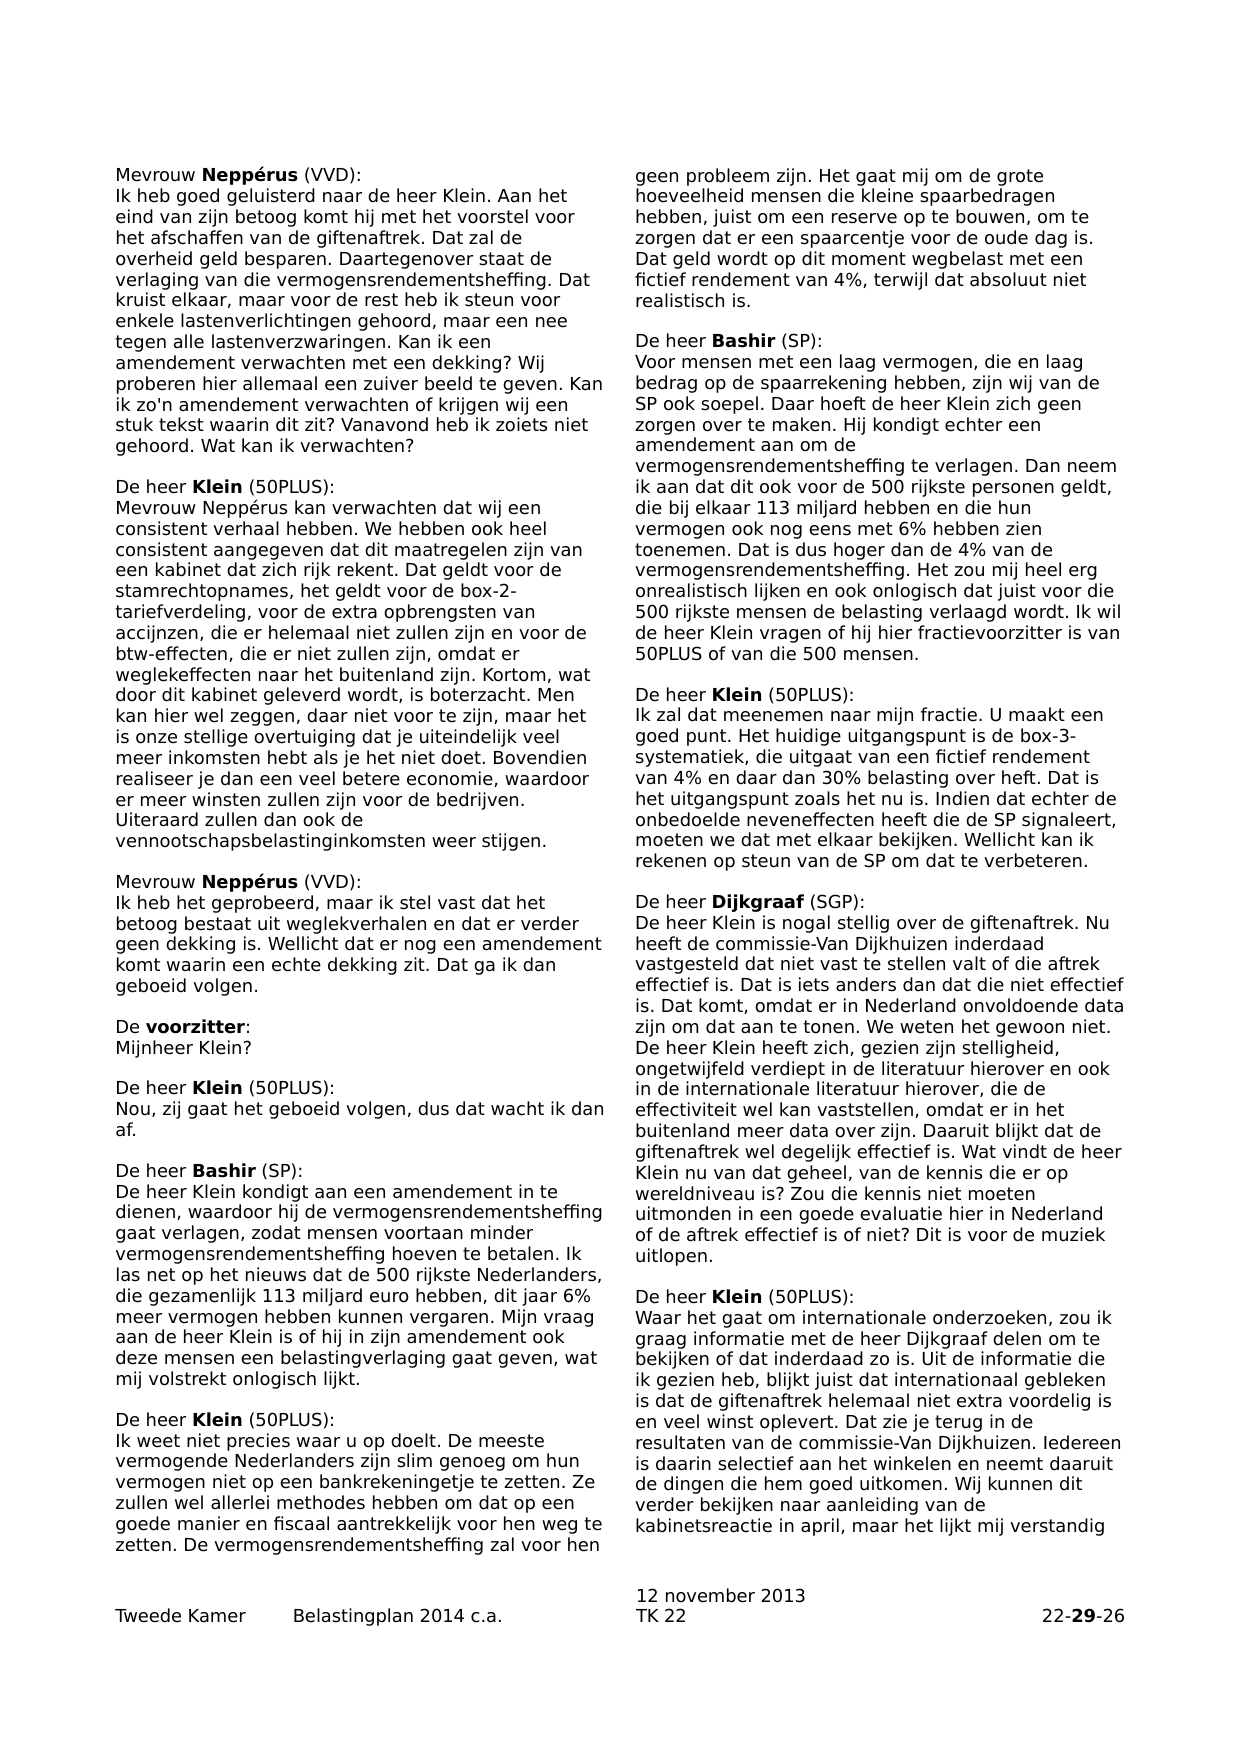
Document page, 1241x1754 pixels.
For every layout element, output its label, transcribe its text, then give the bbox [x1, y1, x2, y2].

text Ik weet niet precies waar u op doelt. De meeste vermogende Nederlanders zijn slim genoeg om hun vermogen niet op een bankrekeningetje te zetten. Ze zullen wel allerlei methodes hebben om dat op een goede manier en fiscaal aantrekkelijk voor hen weg te zetten. De vermogensrendementsheffing zal voor hen [115, 1430, 605, 1555]
text Ik heb goed geluisterd naar de heer Klein. Aan het eind van zijn betoog komt hij met het voorstel voor het afschaffen van de giftenaftrek. Dat zal de overheid geld besparen. Daartegenover staat de verlaging van die vermogensrendementsheffing. Dat kruist elkaar, maar voor de rest heb ik steun voor enkele lastenverlichtingen gehoord, maar een nee tegen alle lastenverzwaringen. Kan ik een amendement verwachten met een dekking? Wij proberen hier allemaal een zuiver beeld te geven. Kan ik zo'n amendement verwachten of krijgen wij een stuk tekst waarin dit zit? Vanavond heb ik zoiets niet gehoord. Wat kan ik verwachten? [115, 186, 605, 457]
text Mijnheer Klein? [115, 1037, 605, 1058]
text De heer Klein is nogal stellig over de giftenaftrek. Nu heeft de commissie-Van Dijkhuizen inderdaad vastgesteld dat niet vast te stellen valt of die aftrek effectief is. Dat is iets anders dan dat die niet effectief is. Dat komt, omdat er in Nederland onvoldoende data zijn om dat aan te tonen. We weten het gewoon niet. De heer Klein heeft zich, gezien zijn stelligheid, ongetwijfeld verdiept in de literatuur hierover en ook in de internationale literatuur hierover, die de effectiviteit wel kan vaststellen, omdat er in het buitenland meer data over zijn. Daaruit blijkt dat de giftenaftrek wel degelijk effectief is. Wat vindt de heer Klein nu van dat geheel, van de kennis die er op wereldniveau is? Zou die kennis niet moeten uitmonden in een goede evaluatie hier in Nederland of de aftrek effectief is of niet? Dit is voor de muziek uitlopen. [635, 912, 1125, 1267]
text De heer Klein kondigt aan een amendement in te dienen, waardoor hij de vermogensrendementsheffing gaat verlagen, zodat mensen voortaan minder vermogensrendementsheffing hoeven te betalen. Ik las net op het nieuws dat de 500 rijkste Nederlanders, die gezamenlijk 113 miljard euro hebben, dit jaar 6% meer vermogen hebben kunnen vergaren. Mijn vraag aan de heer Klein is of hij in zijn amendement ook deze mensen een belastingverlaging gaat geven, wat mij volstrekt onlogisch lijkt. [115, 1181, 605, 1390]
text De heer Klein (50PLUS): [635, 1287, 1125, 1307]
text De heer Dijkgraaf (SGP): [635, 892, 1125, 912]
text Ik zal dat meenemen naar mijn fractie. U maakt een goed punt. Het huidige uitgangspunt is de box-3-systematiek, die uitgaat van een fictief rendement van 4% en daar dan 30% belasting over heft. Dat is het uitgangspunt zoals het nu is. Indien dat echter de onbedoelde neveneffecten heeft die de SP signaleert, moeten we dat met elkaar bekijken. Wellicht kan ik rekenen op steun van de SP om dat te verbeteren. [635, 705, 1125, 872]
text De heer Bashir (SP): [635, 331, 1125, 352]
text Mevrouw Neppérus (VVD): [115, 165, 605, 186]
text De heer Klein (50PLUS): [115, 1410, 605, 1430]
text Mevrouw Neppérus kan verwachten dat wij een consistent verhaal hebben. We hebben ook heel consistent aangegeven dat dit maatregelen zijn van een kabinet dat zich rijk rekent. Dat geldt voor de stamrechtopnames, het geldt voor de box-2-tariefverdeling, voor de extra opbrengsten van accijnzen, die er helemaal niet zullen zijn en voor de btw-effecten, die er niet zullen zijn, omdat er weglekeffecten naar het buitenland zijn. Kortom, wat door dit kabinet geleverd wordt, is boterzacht. Men kan hier wel zeggen, daar niet voor te zijn, maar het is onze stellige overtuiging dat je uiteindelijk veel meer inkomsten hebt als je het niet doet. Bovendien realiseer je dan een veel betere economie, waardoor er meer winsten zullen zijn voor de bedrijven. Uiteraard zullen dan ook de vennootschapsbelastinginkomsten weer stijgen. [115, 498, 605, 852]
text De heer Klein (50PLUS): [115, 1078, 605, 1099]
text Voor mensen met een laag vermogen, die en laag bedrag op de spaarrekening hebben, zijn wij van de SP ook soepel. Daar hoeft de heer Klein zich geen zorgen over te maken. Hij kondigt echter een amendement aan om de vermogensrendementsheffing te verlagen. Dan neem ik aan dat dit ook voor de 500 rijkste personen geldt, die bij elkaar 113 miljard hebben en die hun vermogen ook nog eens met 6% hebben zien toenemen. Dat is dus hoger dan de 4% van de vermogensrendementsheffing. Het zou mij heel erg onrealistisch lijken en ook onlogisch dat juist voor die 500 rijkste mensen de belasting verlaagd wordt. Ik wil de heer Klein vragen of hij hier fractievoorzitter is van 50PLUS of van die 500 mensen. [635, 352, 1125, 664]
text Ik heb het geprobeerd, maar ik stel vast dat het betoog bestaat uit weglekverhalen en dat er verder geen dekking is. Wellicht dat er nog een amendement komt waarin een echte dekking zit. Dat ga ik dan geboeid volgen. [115, 892, 605, 997]
text De heer Bashir (SP): [115, 1161, 605, 1181]
text De heer Klein (50PLUS): [635, 684, 1125, 705]
text geen probleem zijn. Het gaat mij om de grote hoeveelheid mensen die kleine spaarbedragen hebben, juist om een reserve op te bouwen, om te zorgen dat er een spaarcentje voor de oude dag is. Dat geld wordt op dit moment wegbelast met een fictief rendement van 4%, terwijl dat absoluut niet realistisch is. [635, 165, 1125, 311]
text Waar het gaat om internationale onderzoeken, zou ik graag informatie met de heer Dijkgraaf delen om te bekijken of dat inderdaad zo is. Uit de informatie die ik gezien heb, blijkt juist dat internationaal gebleken is dat de giftenaftrek helemaal niet extra voordelig is en veel winst oplevert. Dat zie je terug in de resultaten van de commissie-Van Dijkhuizen. Iedereen is daarin selectief aan het winkelen en neemt daaruit de dingen die hem goed uitkomen. Wij kunnen dit verder bekijken naar aanleiding van de kabinetsreactie in april, maar het lijkt mij verstandig [635, 1307, 1125, 1537]
text Mevrouw Neppérus (VVD): [115, 872, 605, 892]
text De voorzitter: [115, 1017, 605, 1037]
text Nou, zij gaat het geboeid volgen, dus dat wacht ik dan af. [115, 1099, 605, 1141]
text De heer Klein (50PLUS): [115, 477, 605, 498]
